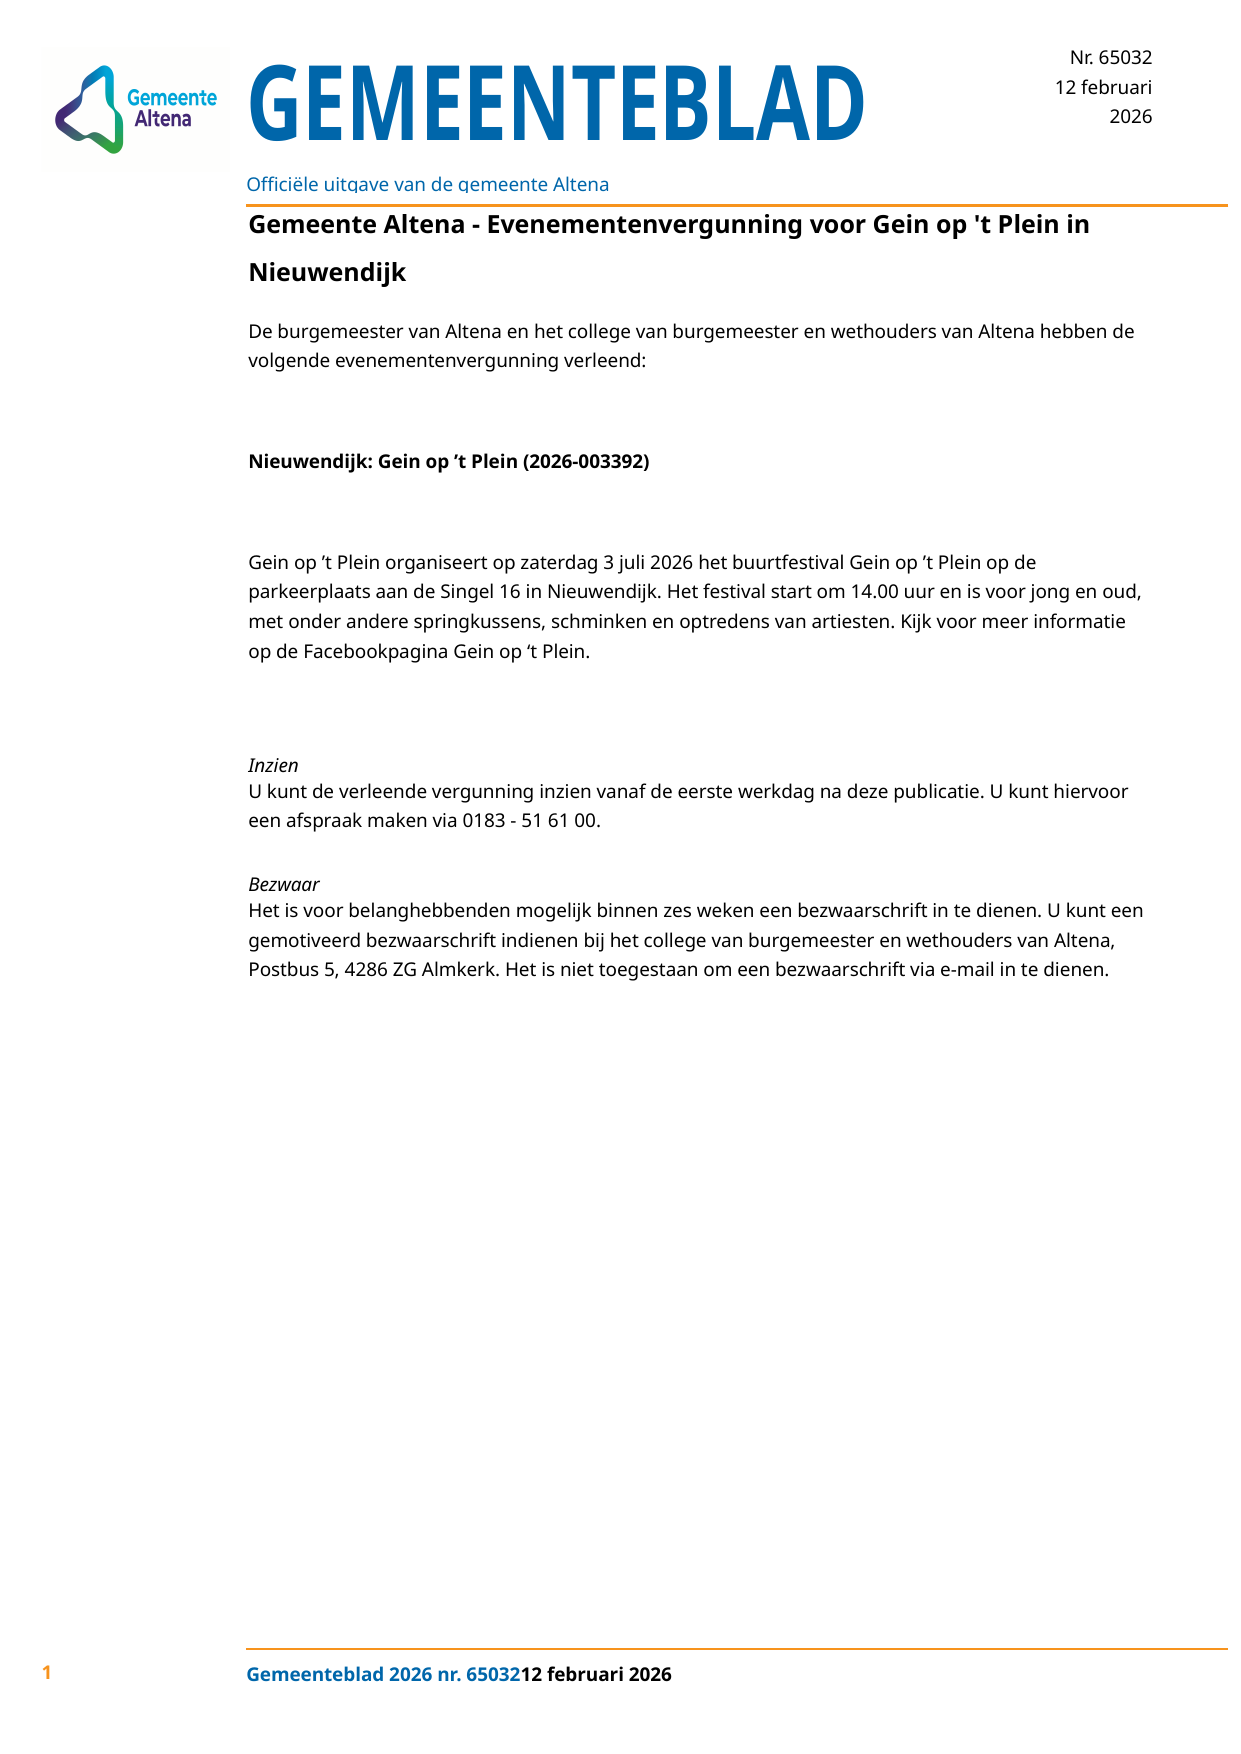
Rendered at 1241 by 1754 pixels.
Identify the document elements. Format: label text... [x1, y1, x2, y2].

text Inzien [248, 752, 1152, 778]
text Nieuwendijk: Gein op ’t Plein (2026-003392) [248, 448, 1152, 474]
picture [41, 47, 231, 172]
text U kunt de verleende vergunning inzien vanaf de eerste werkdag na deze publicatie. U kunt hiervoor een afspraak maken via 0183 - 51 61 00. [248, 778, 1152, 833]
text Het is voor belanghebbenden mogelijk binnen zes weken een bezwaarschrift in te dienen. U kunt een gemotiveerd bezwaarschrift indienen bij het college van burgemeester en wethouders van Altena, Postbus 5, 4286 ZG Almkerk. Het is niet toegestaan om een bezwaarschrift via e-mail in te dienen. [248, 897, 1152, 982]
text Gemeente Altena - Evenementenvergunning voor Gein op 't Plein in Nieuwendijk [248, 207, 1152, 288]
text De burgemeester van Altena en het college van burgemeester en wethouders van Altena hebben de volgende evenementenvergunning verleend: [248, 318, 1152, 373]
text Bezwaar [248, 872, 1152, 897]
text Gein op ’t Plein organiseert op zaterdag 3 juli 2026 het buurtfestival Gein op ’t Plein op de parkeerplaats aan de Singel 16 in Nieuwendijk. Het festival start om 14.00 uur en is voor jong en oud, met onder andere springkussens, schminken en optredens van artiesten. Kijk voor meer informatie op de Facebookpagina Gein op ‘t Plein. [248, 549, 1152, 664]
